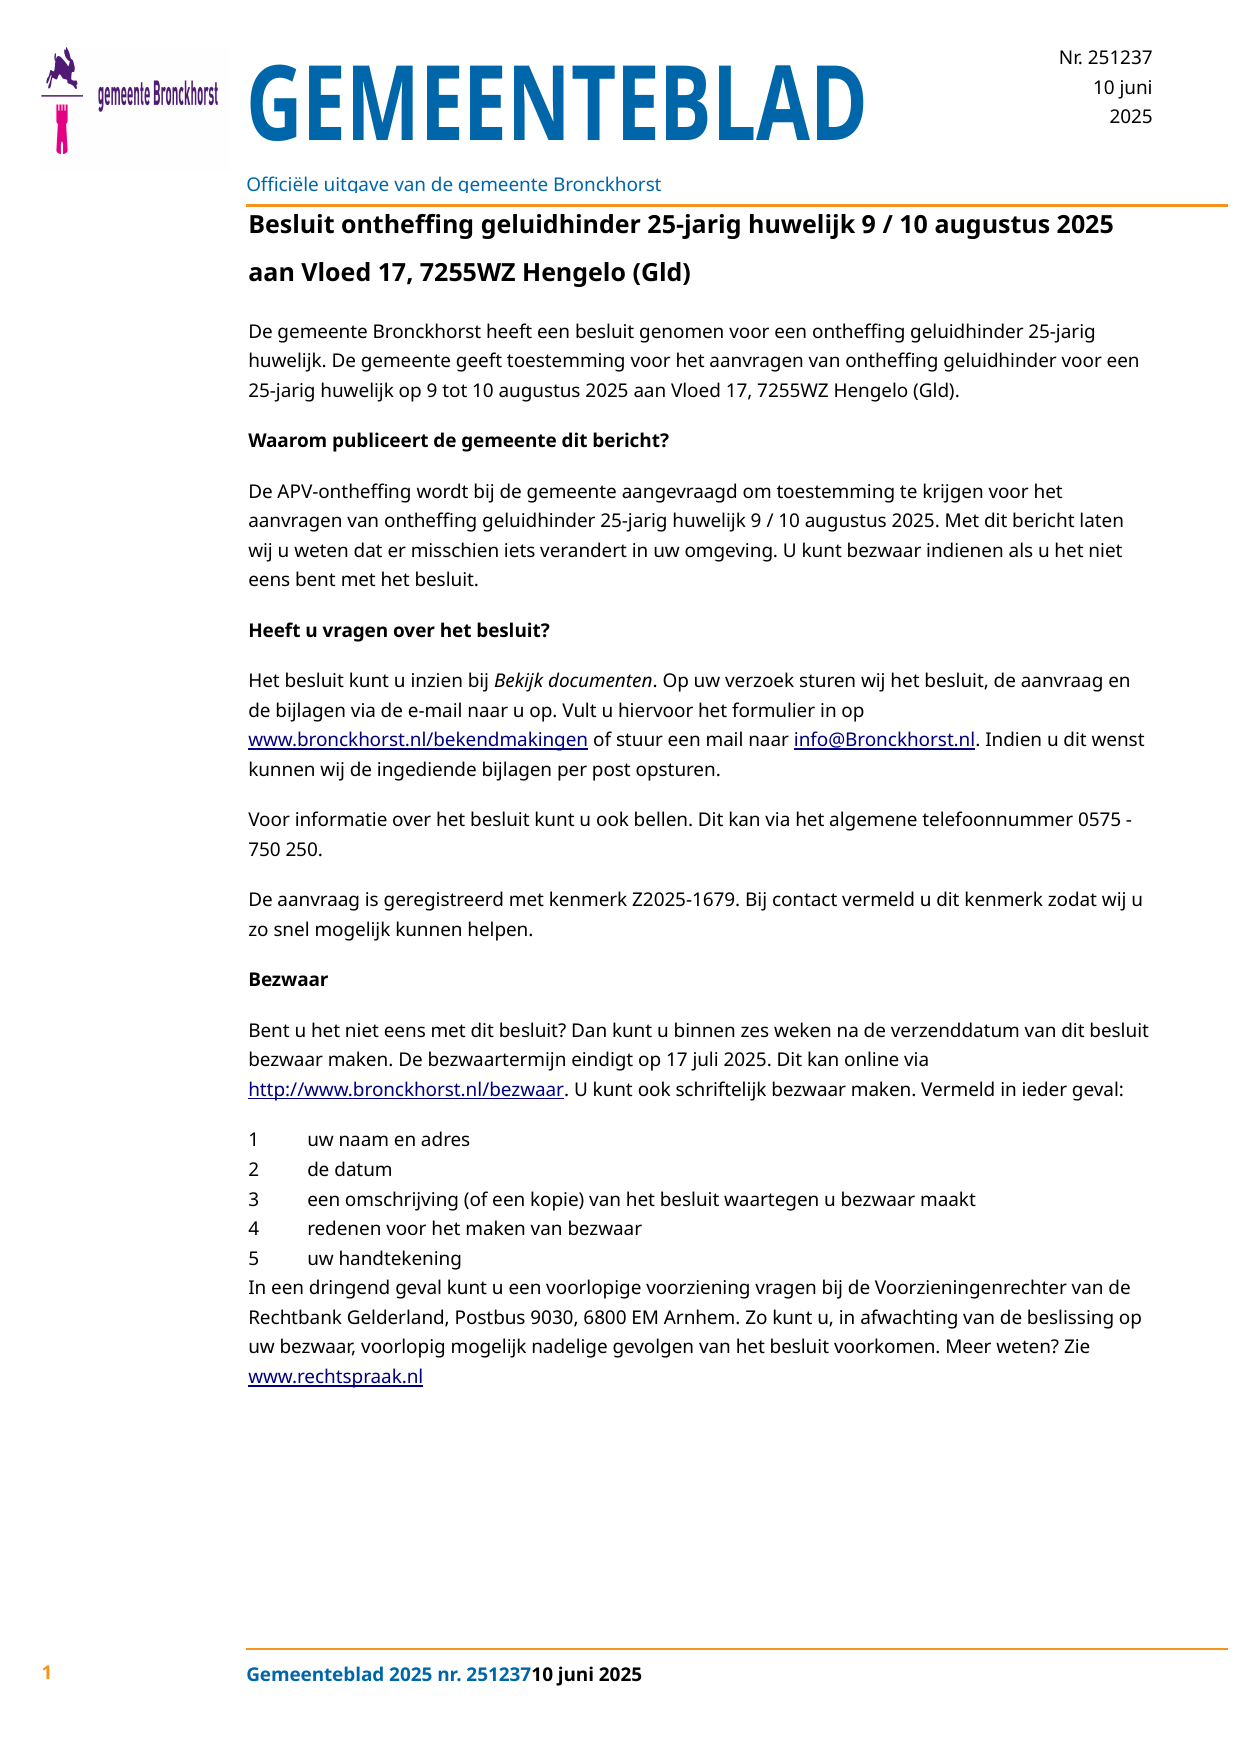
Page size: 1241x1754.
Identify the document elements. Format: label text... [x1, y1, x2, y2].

list redenen voor het maken van bezwaar [248, 1215, 1152, 1241]
text Besluit ontheffing geluidhinder 25-jarig huwelijk 9 / 10 augustus 2025 aan Vloed 17, 7255WZ Hengelo (Gld) [248, 207, 1152, 288]
text De aanvraag is geregistreerd met kenmerk Z2025-1679. Bij contact vermeld u dit kenmerk zodat wij u zo snel mogelijk kunnen helpen. [248, 887, 1152, 942]
text Bent u het niet eens met dit besluit? Dan kunt u binnen zes weken na de verzenddatum van dit besluit bezwaar maken. De bezwaartermijn eindigt op 17 juli 2025. Dit kan online via http://www.bronckhorst.nl/bezwaar. U kunt ook schriftelijk bezwaar maken. Vermeld in ieder geval: [248, 1017, 1152, 1102]
list de datum [248, 1156, 1152, 1182]
text De APV-ontheffing wordt bij de gemeente aangevraagd om toestemming te krijgen voor het aanvragen van ontheffing geluidhinder 25-jarig huwelijk 9 / 10 augustus 2025. Met dit bericht laten wij u weten dat er misschien iets verandert in uw omgeving. U kunt bezwaar indienen als u het niet eens bent met het besluit. [248, 478, 1152, 592]
text Voor informatie over het besluit kunt u ook bellen. Dit kan via het algemene telefoonnummer 0575 - 750 250. [248, 807, 1152, 862]
text In een dringend geval kunt u een voorlopige voorziening vragen bij de Voorzieningenrechter van de Rechtbank Gelderland, Postbus 9030, 6800 EM Arnhem. Zo kunt u, in afwachting van de beslissing op uw bezwaar, voorlopig mogelijk nadelige gevolgen van het besluit voorkomen. Meer weten? Zie www.rechtspraak.nl [248, 1274, 1152, 1389]
text Waarom publiceert de gemeente dit bericht? [248, 427, 1152, 453]
text Bezwaar [248, 967, 1152, 992]
list uw naam en adres [248, 1127, 1152, 1152]
list een omschrijving (of een kopie) van het besluit waartegen u bezwaar maakt [248, 1186, 1152, 1212]
text Heeft u vragen over het besluit? [248, 617, 1152, 643]
text Het besluit kunt u inzien bij Bekijk documenten. Op uw verzoek sturen wij het besluit, de aanvraag en de bijlagen via de e-mail naar u op. Vult u hiervoor het formulier in op www.bronckhorst.nl/bekendmakingen of stuur een mail naar info@Bronckhorst.nl. Indien u dit wenst kunnen wij de ingediende bijlagen per post opsturen. [248, 667, 1152, 782]
picture [41, 47, 231, 172]
text De gemeente Bronckhorst heeft een besluit genomen voor een ontheffing geluidhinder 25-jarig huwelijk. De gemeente geeft toestemming voor het aanvragen van ontheffing geluidhinder voor een 25-jarig huwelijk op 9 tot 10 augustus 2025 aan Vloed 17, 7255WZ Hengelo (Gld). [248, 318, 1152, 403]
list uw handtekening [248, 1245, 1152, 1271]
